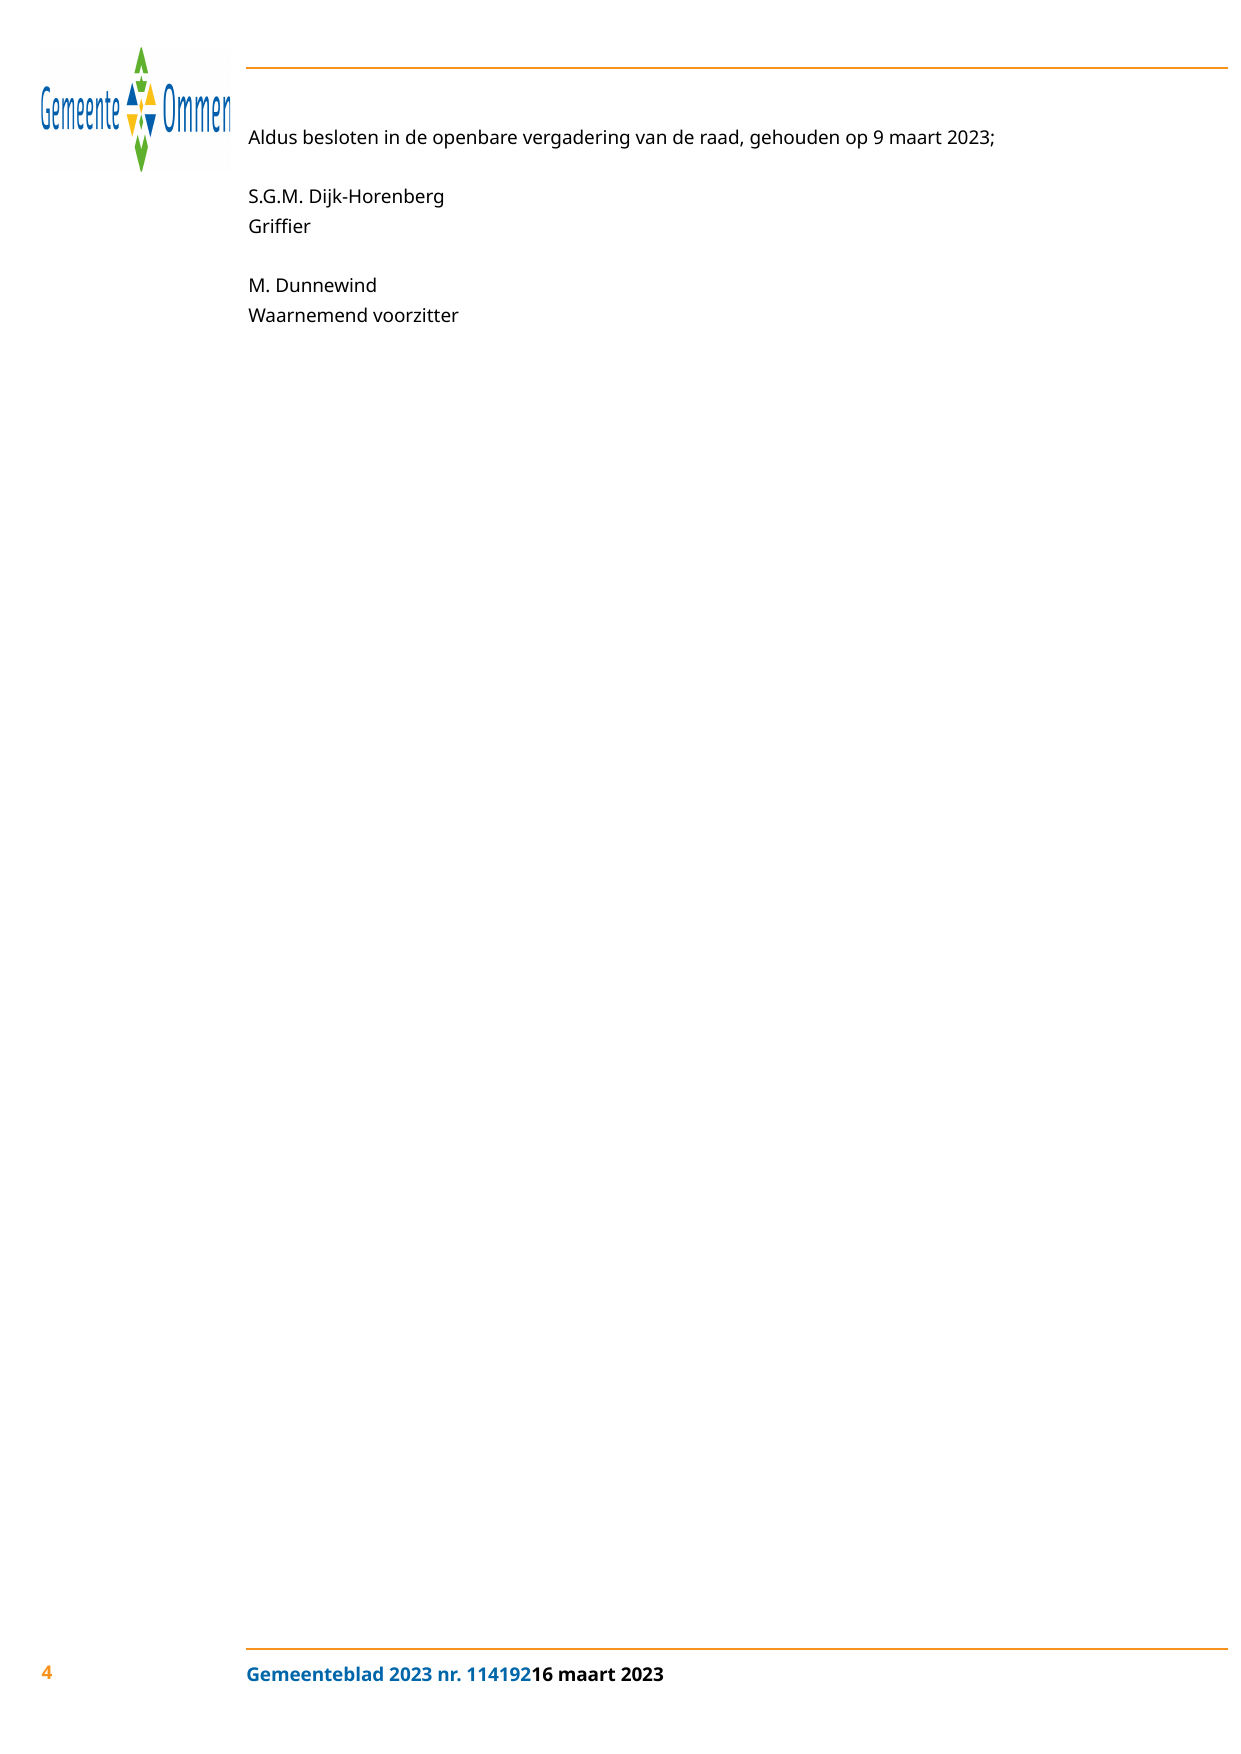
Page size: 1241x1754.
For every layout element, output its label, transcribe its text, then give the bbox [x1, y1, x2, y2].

text Aldus besloten in de openbare vergadering van de raad, gehouden op 9 maart 2023; [248, 124, 1152, 150]
picture [41, 47, 231, 172]
text M. Dunnewind [248, 272, 1152, 298]
text S.G.M. Dijk-Horenberg [248, 183, 1152, 209]
text Griffier [248, 213, 1152, 239]
text Waarnemend voorzitter [248, 302, 1152, 328]
